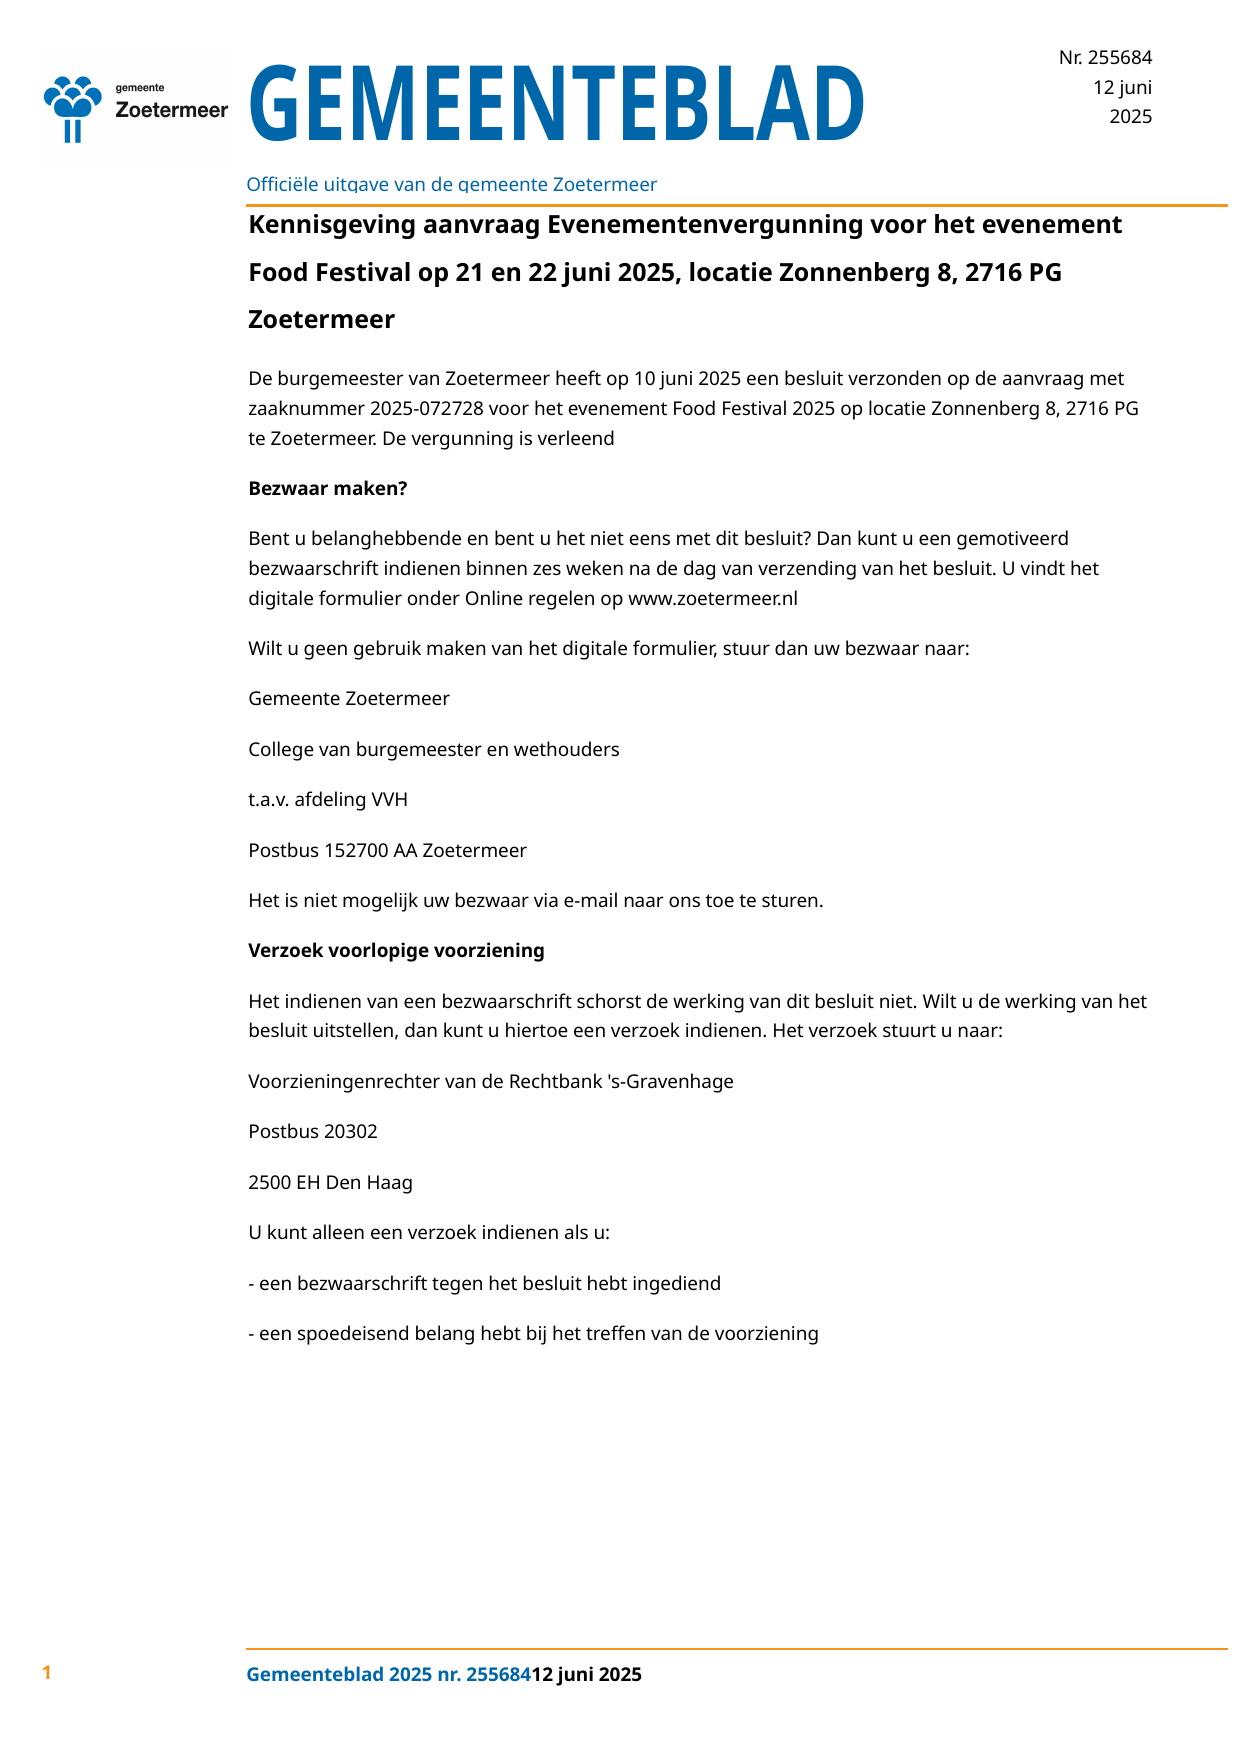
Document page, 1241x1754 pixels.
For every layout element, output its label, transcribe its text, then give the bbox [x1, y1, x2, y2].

text Postbus 20302 [248, 1118, 1152, 1144]
text Het is niet mogelijk uw bezwaar via e-mail naar ons toe te sturen. [248, 887, 1152, 913]
picture [41, 47, 231, 172]
text Wilt u geen gebruik maken van het digitale formulier, stuur dan uw bezwaar naar: [248, 635, 1152, 661]
text Voorzieningenrechter van de Rechtbank 's-Gravenhage [248, 1068, 1152, 1094]
text Kennisgeving aanvraag Evenementenvergunning voor het evenement Food Festival op 21 en 22 juni 2025, locatie Zonnenberg 8, 2716 PG Zoetermeer [248, 207, 1152, 336]
text Bezwaar maken? [248, 475, 1152, 501]
text - een spoedeisend belang hebt bij het treffen van de voorziening [248, 1320, 1152, 1346]
text 2500 EH Den Haag [248, 1169, 1152, 1194]
text College van burgemeester en wethouders [248, 736, 1152, 762]
text Het indienen van een bezwaarschrift schorst de werking van dit besluit niet. Wilt u de werking van het besluit uitstellen, dan kunt u hiertoe een verzoek indienen. Het verzoek stuurt u naar: [248, 988, 1152, 1043]
text - een bezwaarschrift tegen het besluit hebt ingediend [248, 1270, 1152, 1295]
text t.a.v. afdeling VVH [248, 786, 1152, 812]
text De burgemeester van Zoetermeer heeft op 10 juni 2025 een besluit verzonden op de aanvraag met zaaknummer 2025-072728 voor het evenement Food Festival 2025 op locatie Zonnenberg 8, 2716 PG te Zoetermeer. De vergunning is verleend [248, 366, 1152, 450]
text Bent u belanghebbende en bent u het niet eens met dit besluit? Dan kunt u een gemotiveerd bezwaarschrift indienen binnen zes weken na de dag van verzending van het besluit. U vindt het digitale formulier onder Online regelen op www.zoetermeer.nl [248, 526, 1152, 610]
text Postbus 152700 AA Zoetermeer [248, 837, 1152, 862]
text U kunt alleen een verzoek indienen als u: [248, 1219, 1152, 1245]
text Gemeente Zoetermeer [248, 686, 1152, 711]
text Verzoek voorlopige voorziening [248, 938, 1152, 963]
